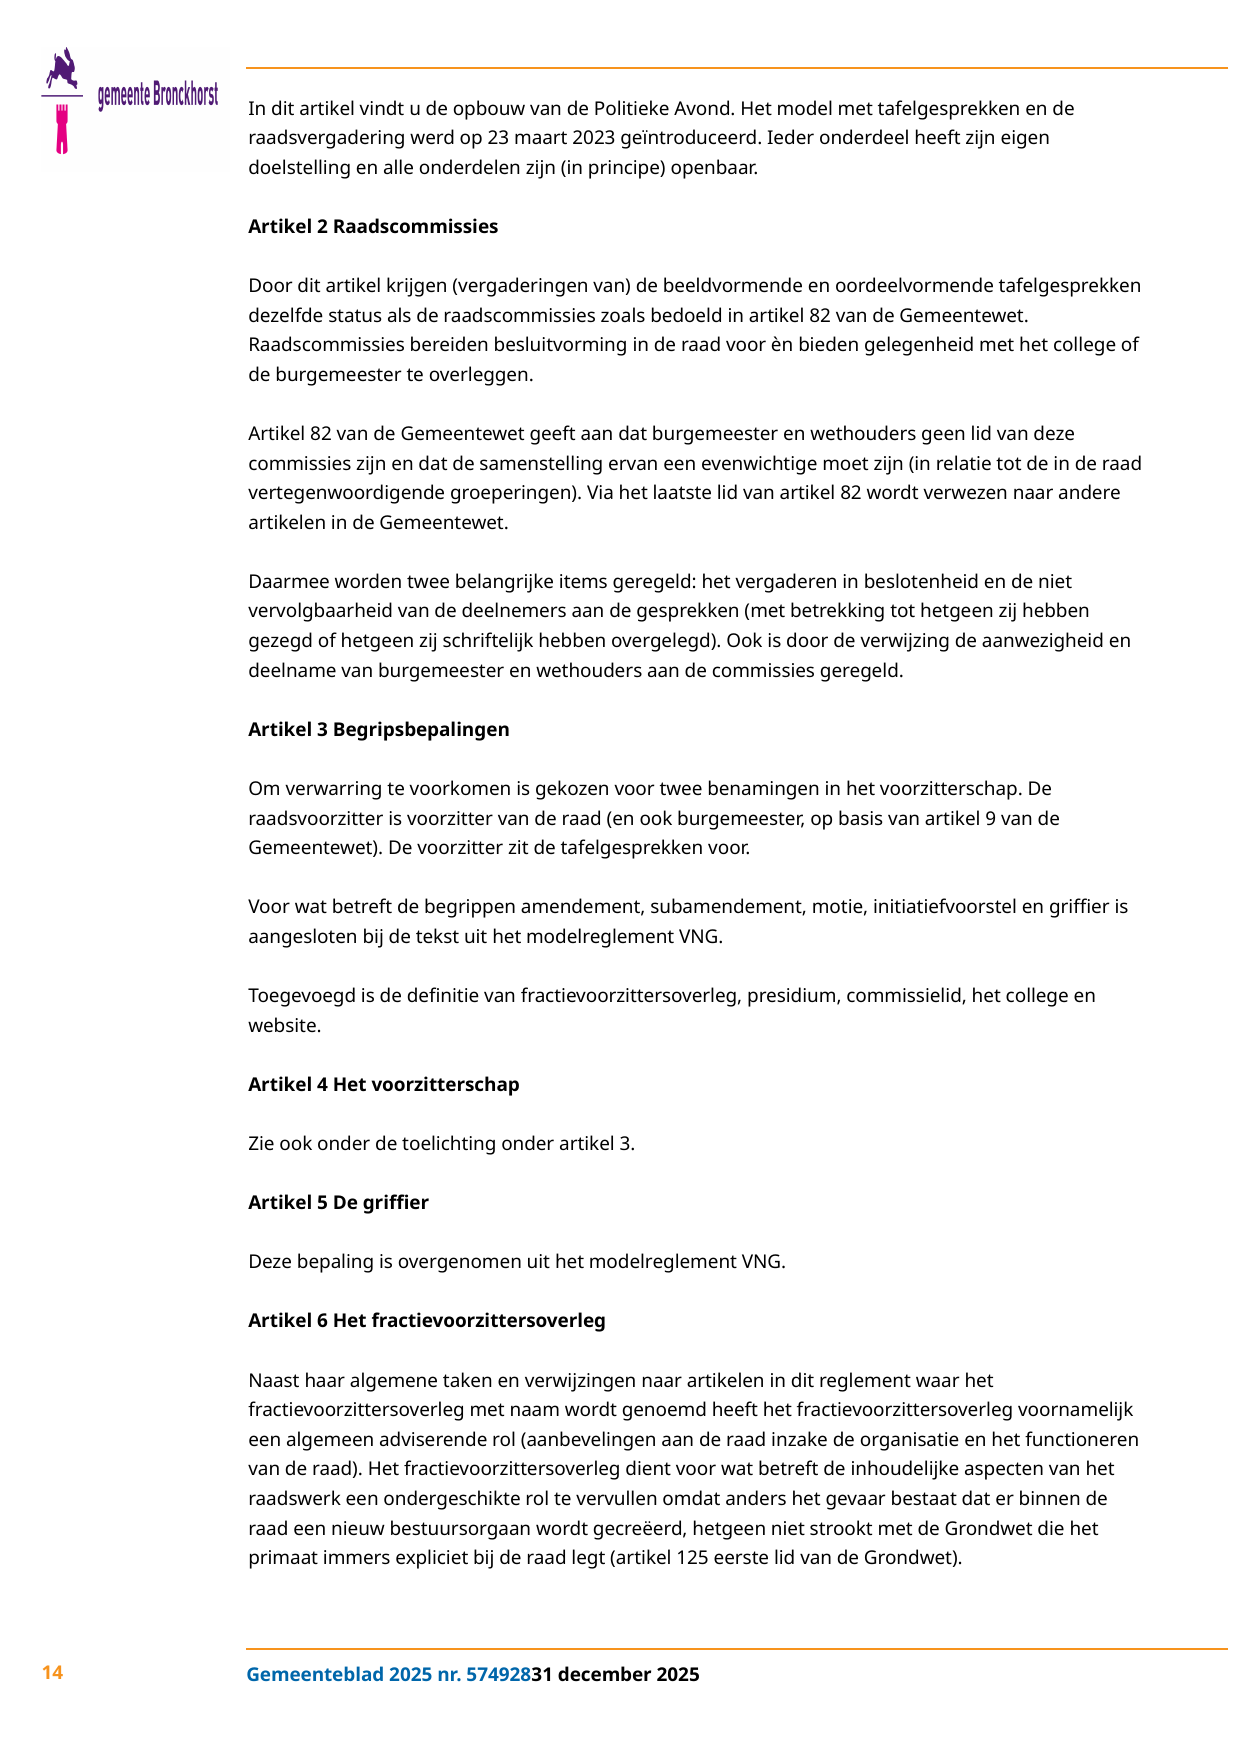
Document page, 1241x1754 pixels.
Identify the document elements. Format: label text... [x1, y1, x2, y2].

text Artikel 2 Raadscommissies [248, 213, 1152, 239]
text Deze bepaling is overgenomen uit het modelreglement VNG. [248, 1248, 1152, 1274]
text Artikel 6 Het fractievoorzittersoverleg [248, 1308, 1152, 1333]
text Door dit artikel krijgen (vergaderingen van) de beeldvormende en oordeelvormende tafelgesprekken dezelfde status als de raadscommissies zoals bedoeld in artikel 82 van de Gemeentewet. Raadscommissies bereiden besluitvorming in de raad voor èn bieden gelegenheid met het college of de burgemeester te overleggen. [248, 272, 1152, 387]
text Toegevoegd is de definitie van fractievoorzittersoverleg, presidium, commissielid, het college en website. [248, 982, 1152, 1038]
text Daarmee worden twee belangrijke items geregeld: het vergaderen in beslotenheid en de niet vervolgbaarheid van de deelnemers aan de gesprekken (met betrekking tot hetgeen zij hebben gezegd of hetgeen zij schriftelijk hebben overgelegd). Ook is door de verwijzing de aanwezigheid en deelname van burgemeester en wethouders aan de commissies geregeld. [248, 568, 1152, 683]
text In dit artikel vindt u de opbouw van de Politieke Avond. Het model met tafelgesprekken en de raadsvergadering werd op 23 maart 2023 geïntroduceerd. Ieder onderdeel heeft zijn eigen doelstelling en alle onderdelen zijn (in principe) openbaar. [248, 95, 1152, 180]
text Artikel 5 De griffier [248, 1189, 1152, 1215]
text Om verwarring te voorkomen is gekozen voor twee benamingen in het voorzitterschap. De raadsvoorzitter is voorzitter van de raad (en ook burgemeester, op basis van artikel 9 van de Gemeentewet). De voorzitter zit de tafelgesprekken voor. [248, 775, 1152, 860]
text Artikel 4 Het voorzitterschap [248, 1071, 1152, 1097]
text Zie ook onder de toelichting onder artikel 3. [248, 1130, 1152, 1156]
picture [41, 47, 231, 172]
text Artikel 82 van de Gemeentewet geeft aan dat burgemeester en wethouders geen lid van deze commissies zijn en dat de samenstelling ervan een evenwichtige moet zijn (in relatie tot de in de raad vertegenwoordigende groeperingen). Via het laatste lid van artikel 82 wordt verwezen naar andere artikelen in de Gemeentewet. [248, 420, 1152, 535]
text Voor wat betreft de begrippen amendement, subamendement, motie, initiatiefvoorstel en griffier is aangesloten bij de tekst uit het modelreglement VNG. [248, 893, 1152, 949]
text Naast haar algemene taken en verwijzingen naar artikelen in dit reglement waar het fractievoorzittersoverleg met naam wordt genoemd heeft het fractievoorzittersoverleg voornamelijk een algemeen adviserende rol (aanbevelingen aan de raad inzake de organisatie en het functioneren van de raad). Het fractievoorzittersoverleg dient voor wat betreft de inhoudelijke aspecten van het raadswerk een ondergeschikte rol te vervullen omdat anders het gevaar bestaat dat er binnen de raad een nieuw bestuursorgaan wordt gecreëerd, hetgeen niet strookt met de Grondwet die het primaat immers expliciet bij de raad legt (artikel 125 eerste lid van de Grondwet). [248, 1367, 1152, 1570]
text Artikel 3 Begripsbepalingen [248, 716, 1152, 742]
